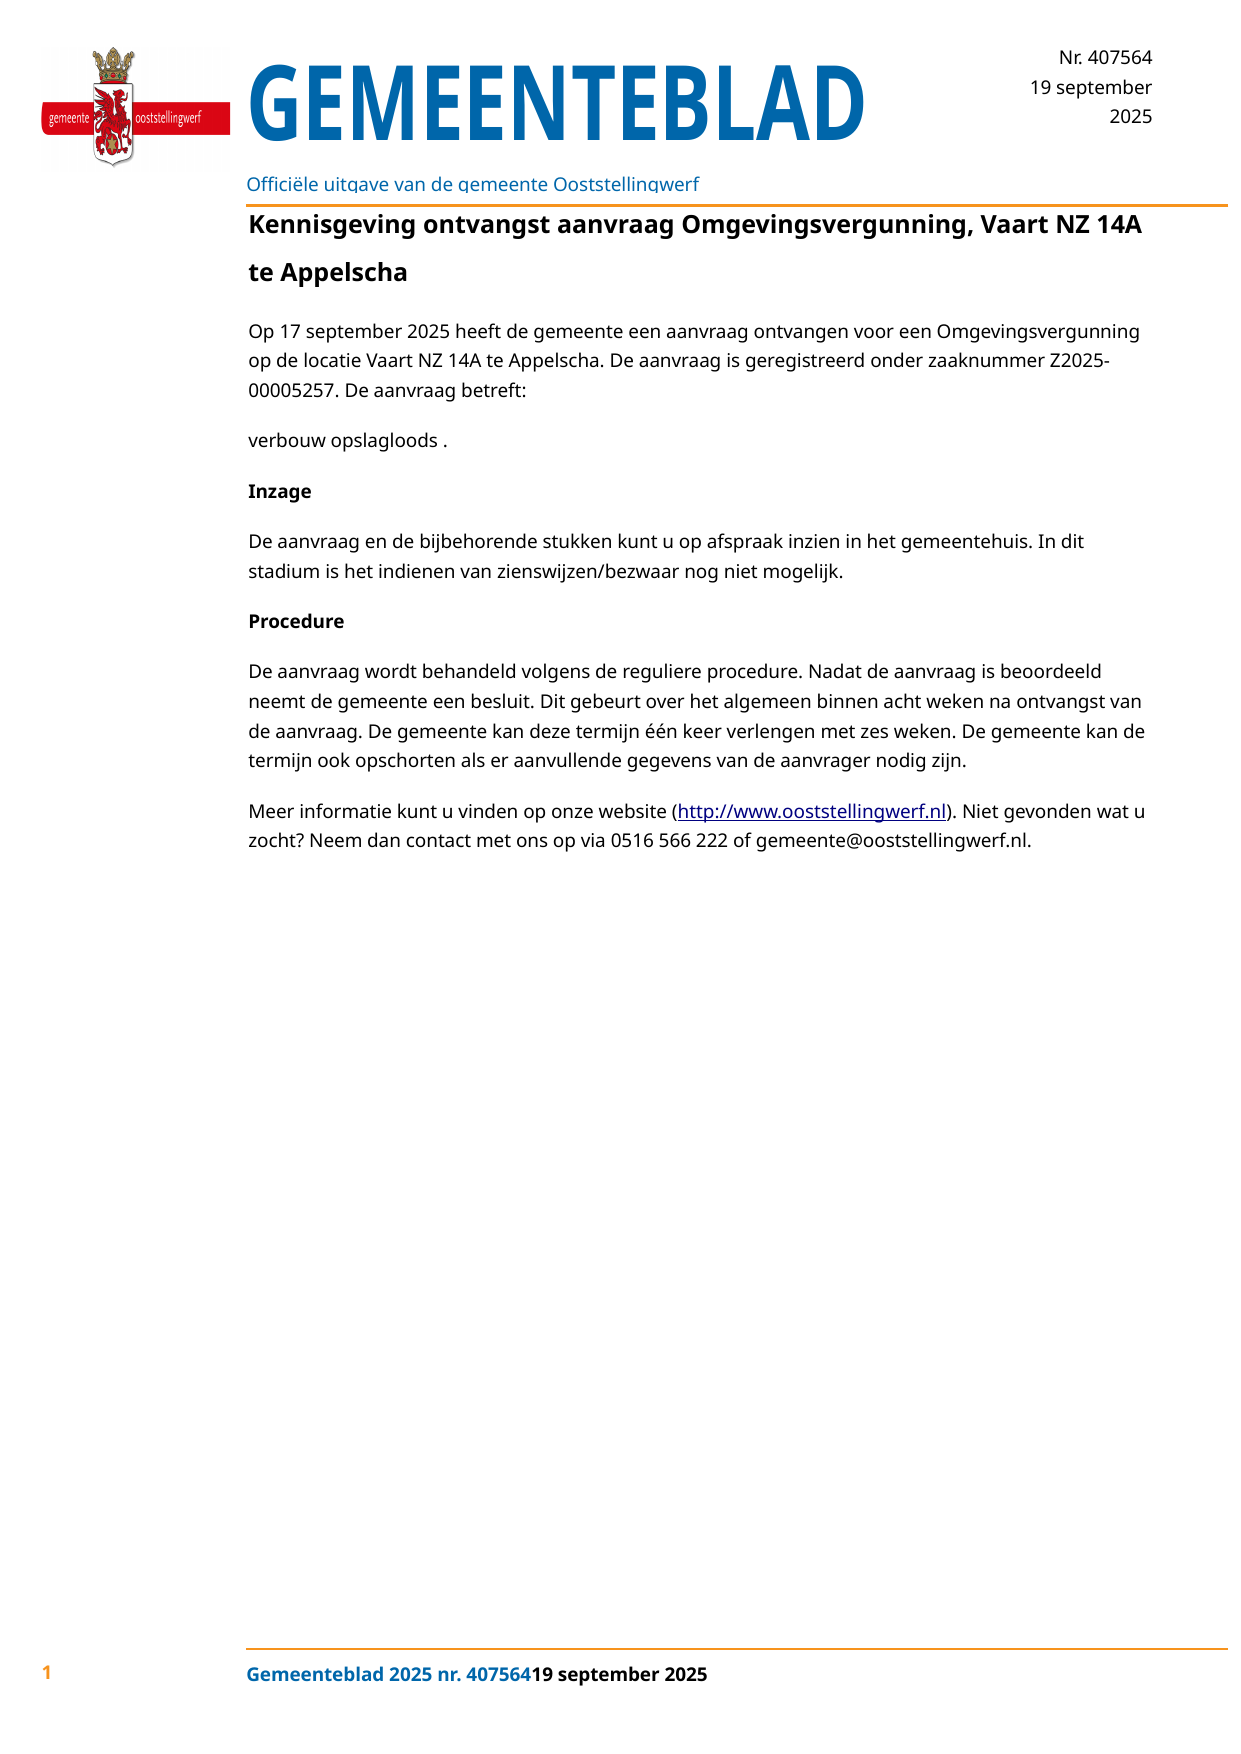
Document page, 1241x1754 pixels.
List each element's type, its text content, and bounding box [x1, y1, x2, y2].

text De aanvraag en de bijbehorende stukken kunt u op afspraak inzien in het gemeentehuis. In dit stadium is het indienen van zienswijzen/bezwaar nog niet mogelijk. [248, 528, 1152, 584]
text Op 17 september 2025 heeft de gemeente een aanvraag ontvangen voor een Omgevingsvergunning op de locatie Vaart NZ 14A te Appelscha. De aanvraag is geregistreerd onder zaaknummer Z2025-00005257. De aanvraag betreft: [248, 318, 1152, 403]
text Inzage [248, 478, 1152, 504]
text Meer informatie kunt u vinden op onze website (http://www.ooststellingwerf.nl). Niet gevonden wat u zocht? Neem dan contact met ons op via 0516 566 222 of gemeente@ooststellingwerf.nl. [248, 798, 1152, 853]
text Procedure [248, 608, 1152, 634]
text De aanvraag wordt behandeld volgens de reguliere procedure. Nadat de aanvraag is beoordeeld neemt de gemeente een besluit. Dit gebeurt over het algemeen binnen acht weken na ontvangst van de aanvraag. De gemeente kan deze termijn één keer verlengen met zes weken. De gemeente kan de termijn ook opschorten als er aanvullende gegevens van de aanvrager nodig zijn. [248, 659, 1152, 773]
text verbouw opslagloods . [248, 427, 1152, 453]
text Kennisgeving ontvangst aanvraag Omgevingsvergunning, Vaart NZ 14A te Appelscha [248, 207, 1152, 288]
picture [41, 47, 231, 172]
